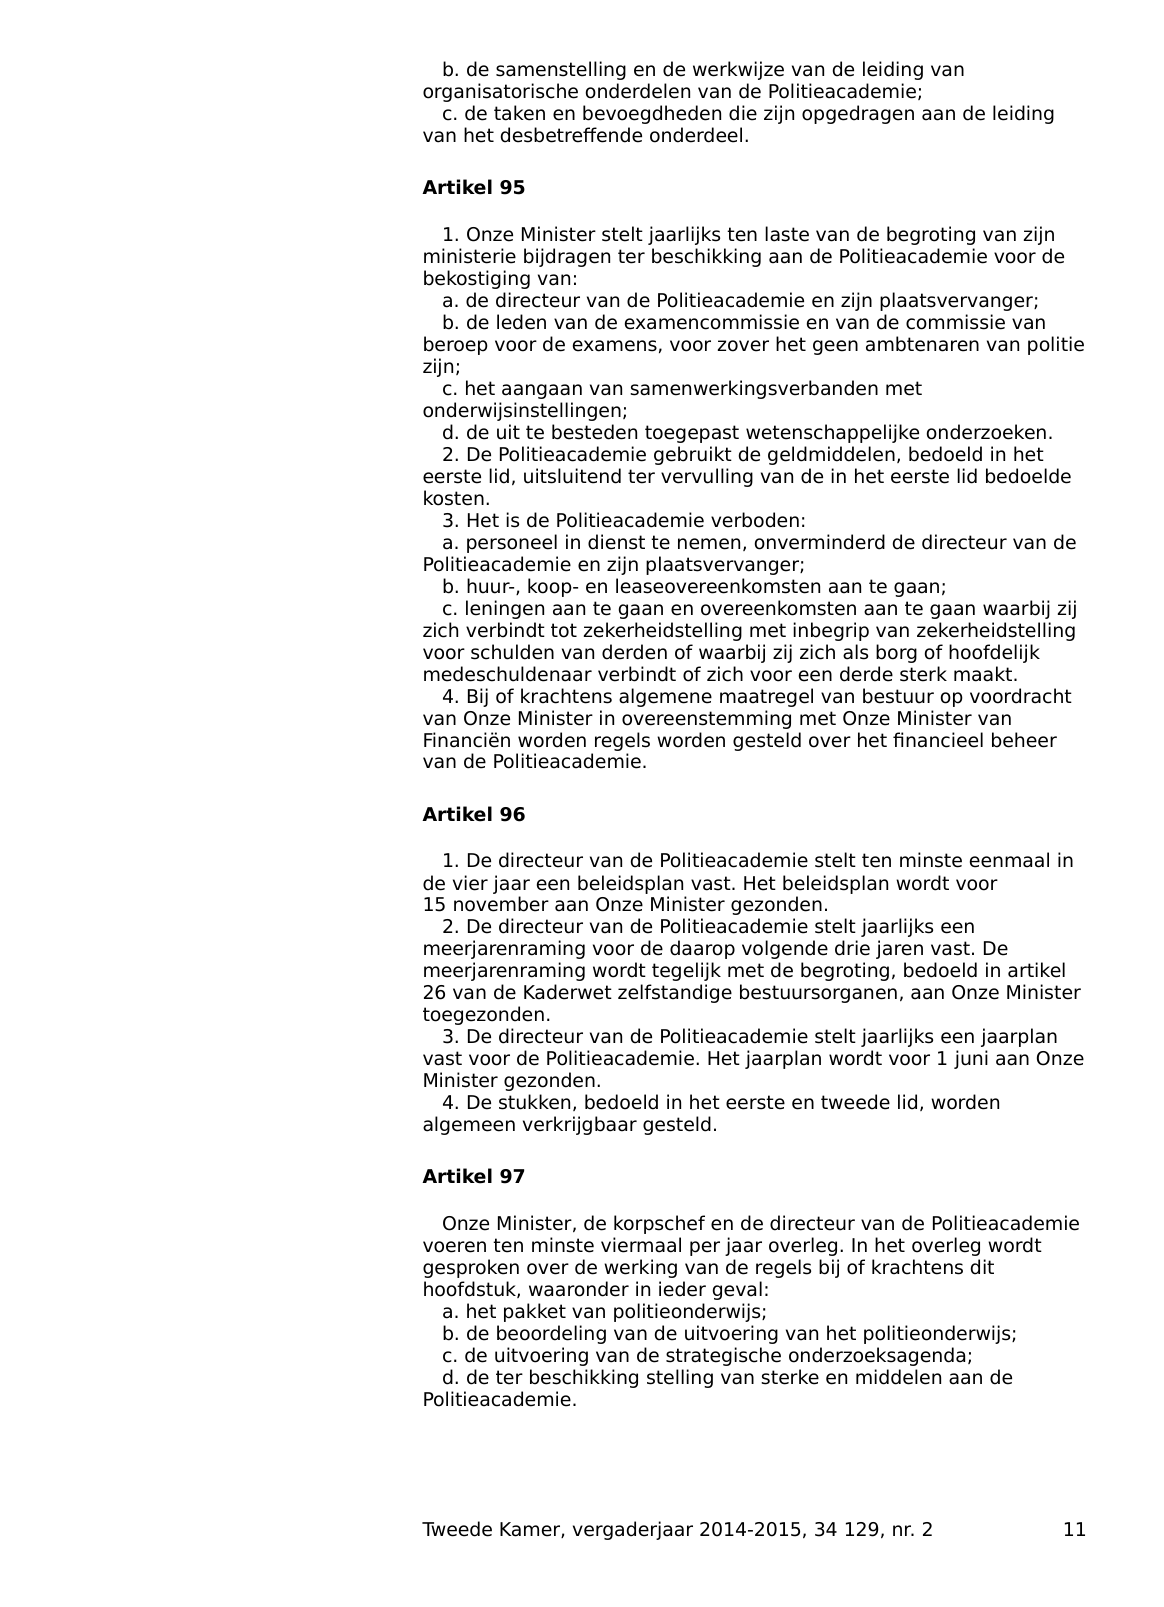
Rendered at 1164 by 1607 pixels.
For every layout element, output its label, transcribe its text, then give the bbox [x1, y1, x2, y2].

text b. de leden van de examencommissie en van de commissie van beroep voor de examens, voor zover het geen ambtenaren van politie zijn; [422, 312, 1087, 378]
text 2. De Politieacademie gebruikt de geldmiddelen, bedoeld in het eerste lid, uitsluitend ter vervulling van de in het eerste lid bedoelde kosten. [422, 444, 1087, 510]
text a. de directeur van de Politieacademie en zijn plaatsvervanger; [422, 290, 1087, 312]
text 1. Onze Minister stelt jaarlijks ten laste van de begroting van zijn ministerie bijdragen ter beschikking aan de Politieacademie voor de bekostiging van: [422, 224, 1087, 290]
text a. het pakket van politieonderwijs; [422, 1301, 1087, 1323]
subtitle Artikel 97 [422, 1166, 1087, 1188]
text c. de uitvoering van de strategische onderzoeksagenda; [422, 1345, 1087, 1367]
text 3. De directeur van de Politieacademie stelt jaarlijks een jaarplan vast voor de Politieacademie. Het jaarplan wordt voor 1 juni aan Onze Minister gezonden. [422, 1026, 1087, 1092]
text b. de samenstelling en de werkwijze van de leiding van organisatorische onderdelen van de Politieacademie; [422, 59, 1087, 103]
text c. de taken en bevoegdheden die zijn opgedragen aan de leiding van het desbetreffende onderdeel. [422, 103, 1087, 147]
text Onze Minister, de korpschef en de directeur van de Politieacademie voeren ten minste viermaal per jaar overleg. In het overleg wordt gesproken over de werking van de regels bij of krachtens dit hoofdstuk, waaronder in ieder geval: [422, 1213, 1087, 1301]
text 4. Bij of krachtens algemene maatregel van bestuur op voordracht van Onze Minister in overeenstemming met Onze Minister van Financiën worden regels worden gesteld over het financieel beheer van de Politieacademie. [422, 686, 1087, 773]
text a. personeel in dienst te nemen, onverminderd de directeur van de Politieacademie en zijn plaatsvervanger; [422, 532, 1087, 576]
text c. het aangaan van samenwerkingsverbanden met onderwijsinstellingen; [422, 378, 1087, 422]
text d. de ter beschikking stelling van sterke en middelen aan de Politieacademie. [422, 1367, 1087, 1411]
text d. de uit te besteden toegepast wetenschappelijke onderzoeken. [422, 422, 1087, 444]
text b. huur-, koop- en leaseovereenkomsten aan te gaan; [422, 576, 1087, 598]
subtitle Artikel 96 [422, 803, 1087, 825]
text 1. De directeur van de Politieacademie stelt ten minste eenmaal in de vier jaar een beleidsplan vast. Het beleidsplan wordt voor 15 november aan Onze Minister gezonden. [422, 850, 1087, 916]
text 3. Het is de Politieacademie verboden: [422, 510, 1087, 532]
text c. leningen aan te gaan en overeenkomsten aan te gaan waarbij zij zich verbindt tot zekerheidstelling met inbegrip van zekerheidstelling voor schulden van derden of waarbij zij zich als borg of hoofdelijk medeschuldenaar verbindt of zich voor een derde sterk maakt. [422, 598, 1087, 686]
text b. de beoordeling van de uitvoering van het politieonderwijs; [422, 1323, 1087, 1345]
subtitle Artikel 95 [422, 177, 1087, 199]
text 2. De directeur van de Politieacademie stelt jaarlijks een meerjarenraming voor de daarop volgende drie jaren vast. De meerjarenraming wordt tegelijk met de begroting, bedoeld in artikel 26 van de Kaderwet zelfstandige bestuursorganen, aan Onze Minister toegezonden. [422, 916, 1087, 1026]
text 4. De stukken, bedoeld in het eerste en tweede lid, worden algemeen verkrijgbaar gesteld. [422, 1092, 1087, 1136]
